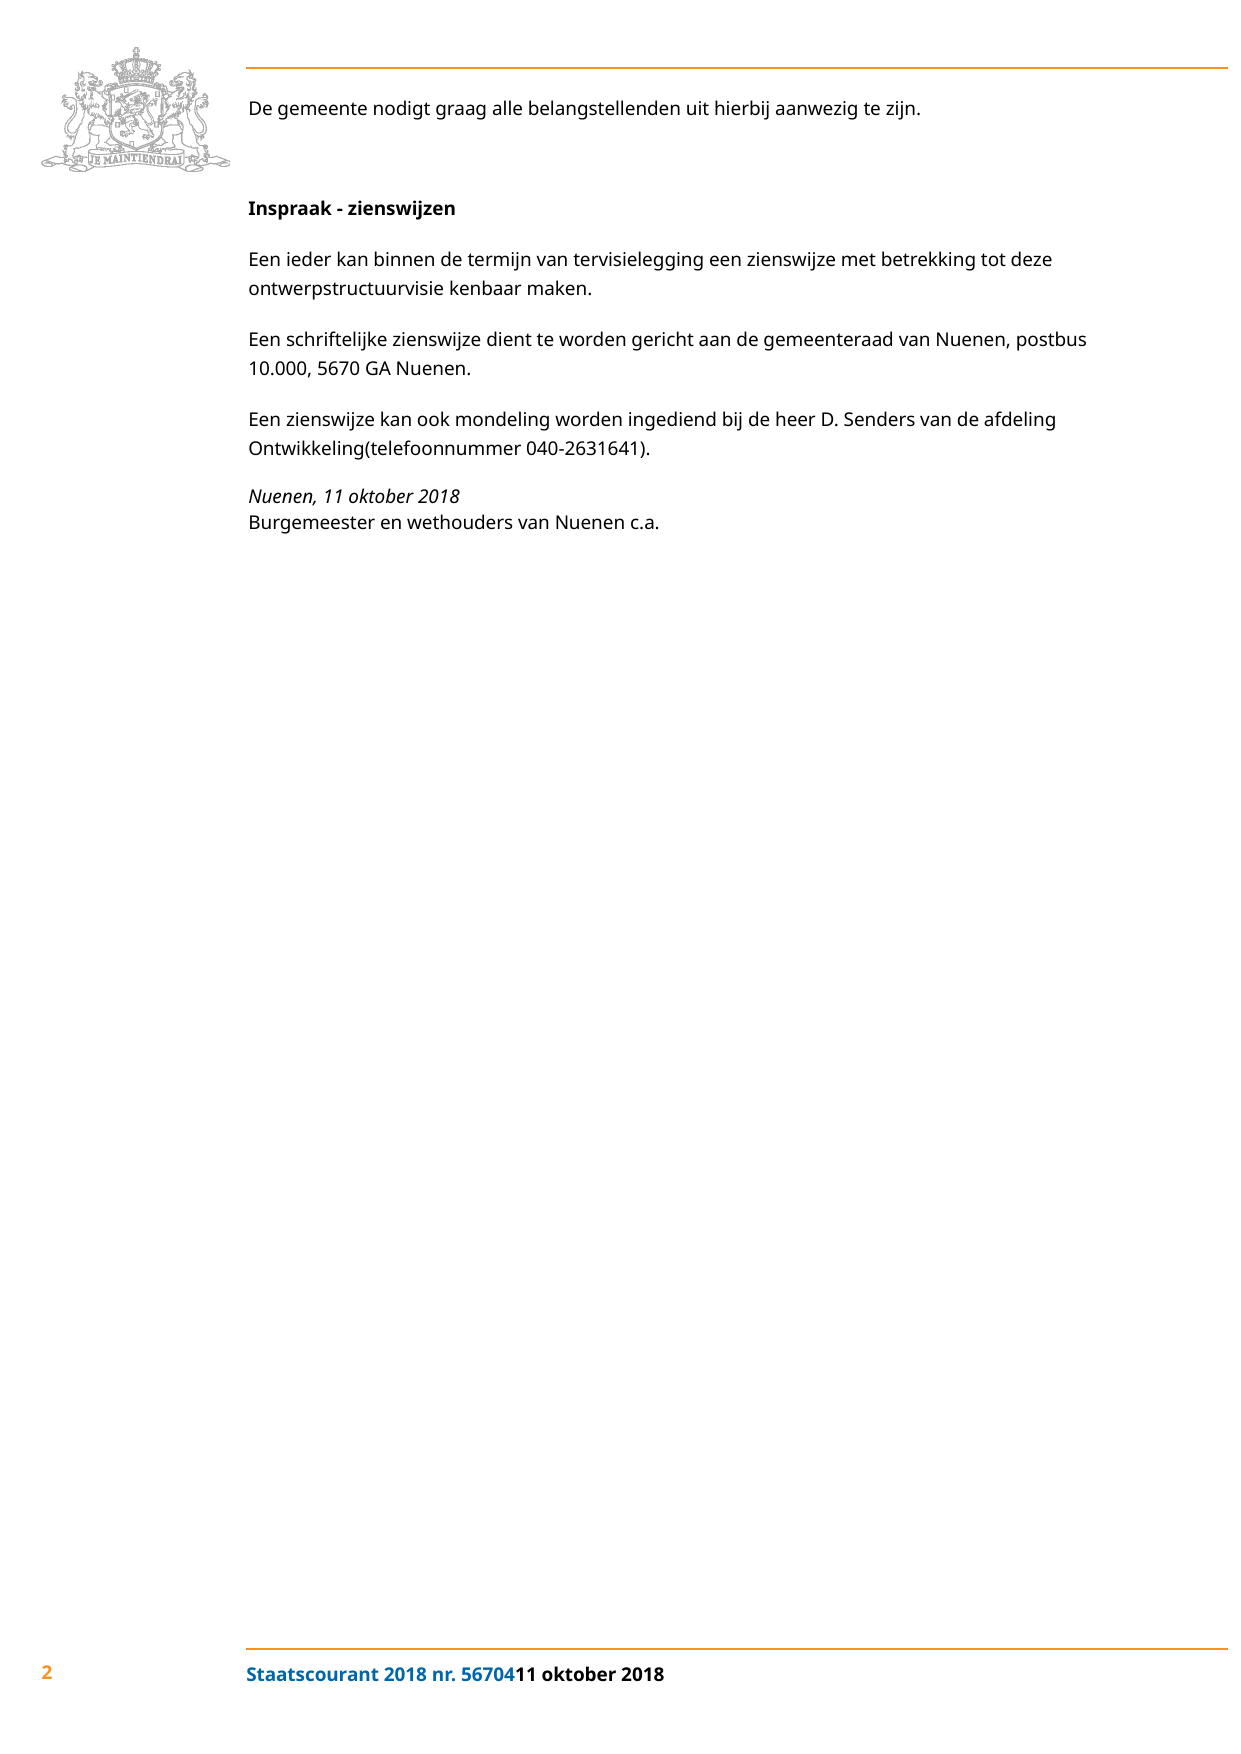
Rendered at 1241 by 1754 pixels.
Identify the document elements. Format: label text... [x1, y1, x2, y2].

text De gemeente nodigt graag alle belangstellenden uit hierbij aanwezig te zijn. [248, 95, 1152, 121]
picture [41, 47, 231, 172]
text Een schriftelijke zienswijze dient te worden gericht aan de gemeenteraad van Nuenen, postbus 10.000, 5670 GA Nuenen. [248, 326, 1152, 381]
text Burgemeester en wethouders van Nuenen c.a. [248, 509, 1152, 535]
text Een ieder kan binnen de termijn van tervisielegging een zienswijze met betrekking tot deze ontwerpstructuurvisie kenbaar maken. [248, 246, 1152, 301]
text Een zienswijze kan ook mondeling worden ingediend bij de heer D. Senders van de afdeling Ontwikkeling(telefoonnummer 040-2631641). [248, 406, 1152, 461]
text Inspraak - zienswijzen [248, 196, 1152, 221]
text Nuenen, 11 oktober 2018 [248, 483, 1152, 509]
